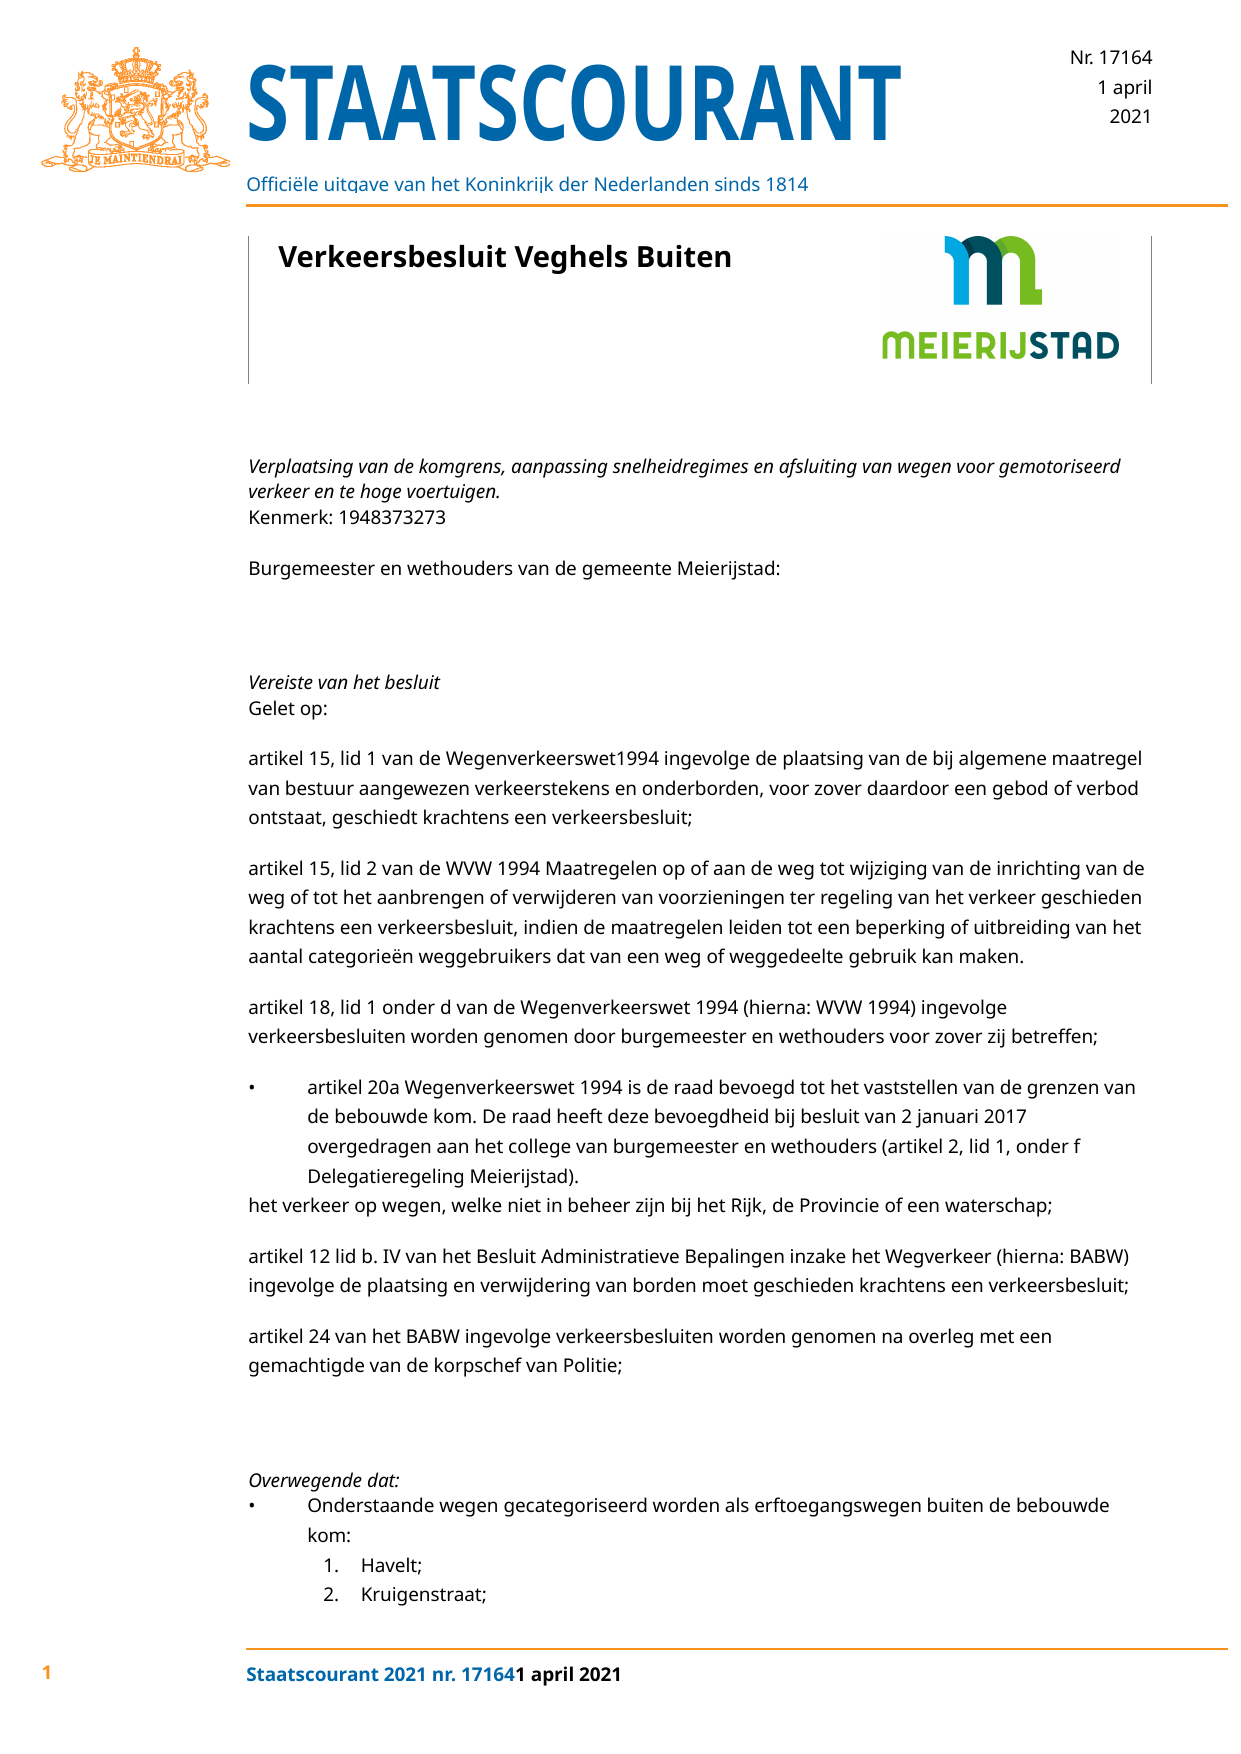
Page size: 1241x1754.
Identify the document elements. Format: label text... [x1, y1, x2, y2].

list artikel 20a Wegenverkeerswet 1994 is de raad bevoegd tot het vaststellen van de grenzen van de bebouwde kom. De raad heeft deze bevoegdheid bij besluit van 2 januari 2017 overgedragen aan het college van burgemeester en wethouders (artikel 2, lid 1, onder f Delegatieregeling Meierijstad). [248, 1074, 1152, 1189]
text Verplaatsing van de komgrens, aanpassing snelheidregimes en afsluiting van wegen voor gemotoriseerd verkeer en te hoge voertuigen. [248, 453, 1152, 504]
text Overwegende dat: [248, 1467, 1152, 1493]
text artikel 18, lid 1 onder d van de Wegenverkeerswet 1994 (hierna: WVW 1994) ingevolge verkeersbesluiten worden genomen door burgemeester en wethouders voor zover zij betreffen; [248, 994, 1152, 1049]
table_header [1119, 236, 1151, 358]
text Kenmerk: 1948373273 [248, 504, 1152, 530]
table_header [850, 359, 1151, 384]
text Burgemeester en wethouders van de gemeente Meierijstad: [248, 555, 1152, 581]
text artikel 24 van het BABW ingevolge verkeersbesluiten worden genomen na overleg met een gemachtigde van de korpschef van Politie; [248, 1323, 1152, 1378]
text Gelet op: [248, 695, 1152, 721]
picture [41, 47, 231, 172]
picture [882, 236, 1119, 359]
table_header Verkeersbesluit Veghels Buiten [249, 236, 850, 384]
text artikel 12 lid b. IV van het Besluit Administratieve Bepalingen inzake het Wegverkeer (hierna: BABW) ingevolge de plaatsing en verwijdering van borden moet geschieden krachtens een verkeersbesluit; [248, 1243, 1152, 1298]
list Kruigenstraat; [323, 1581, 1152, 1607]
text artikel 15, lid 1 van de Wegenverkeerswet1994 ingevolge de plaatsing van de bij algemene maatregel van bestuur aangewezen verkeerstekens en onderborden, voor zover daardoor een gebod of verbod ontstaat, geschiedt krachtens een verkeersbesluit; [248, 745, 1152, 830]
text het verkeer op wegen, welke niet in beheer zijn bij het Rijk, de Provincie of een waterschap; [248, 1192, 1152, 1218]
table_header [850, 236, 882, 358]
list Havelt; [323, 1552, 1152, 1577]
text Vereiste van het besluit [248, 669, 1152, 695]
text artikel 15, lid 2 van de WVW 1994 Maatregelen op of aan de weg tot wijziging van de inrichting van de weg of tot het aanbrengen of verwijderen van voorzieningen ter regeling van het verkeer geschieden krachtens een verkeersbesluit, indien de maatregelen leiden tot een beperking of uitbreiding van het aantal categorieën weggebruikers dat van een weg of weggedeelte gebruik kan maken. [248, 855, 1152, 969]
list Onderstaande wegen gecategoriseerd worden als erftoegangswegen buiten de bebouwde kom: [248, 1493, 1152, 1548]
